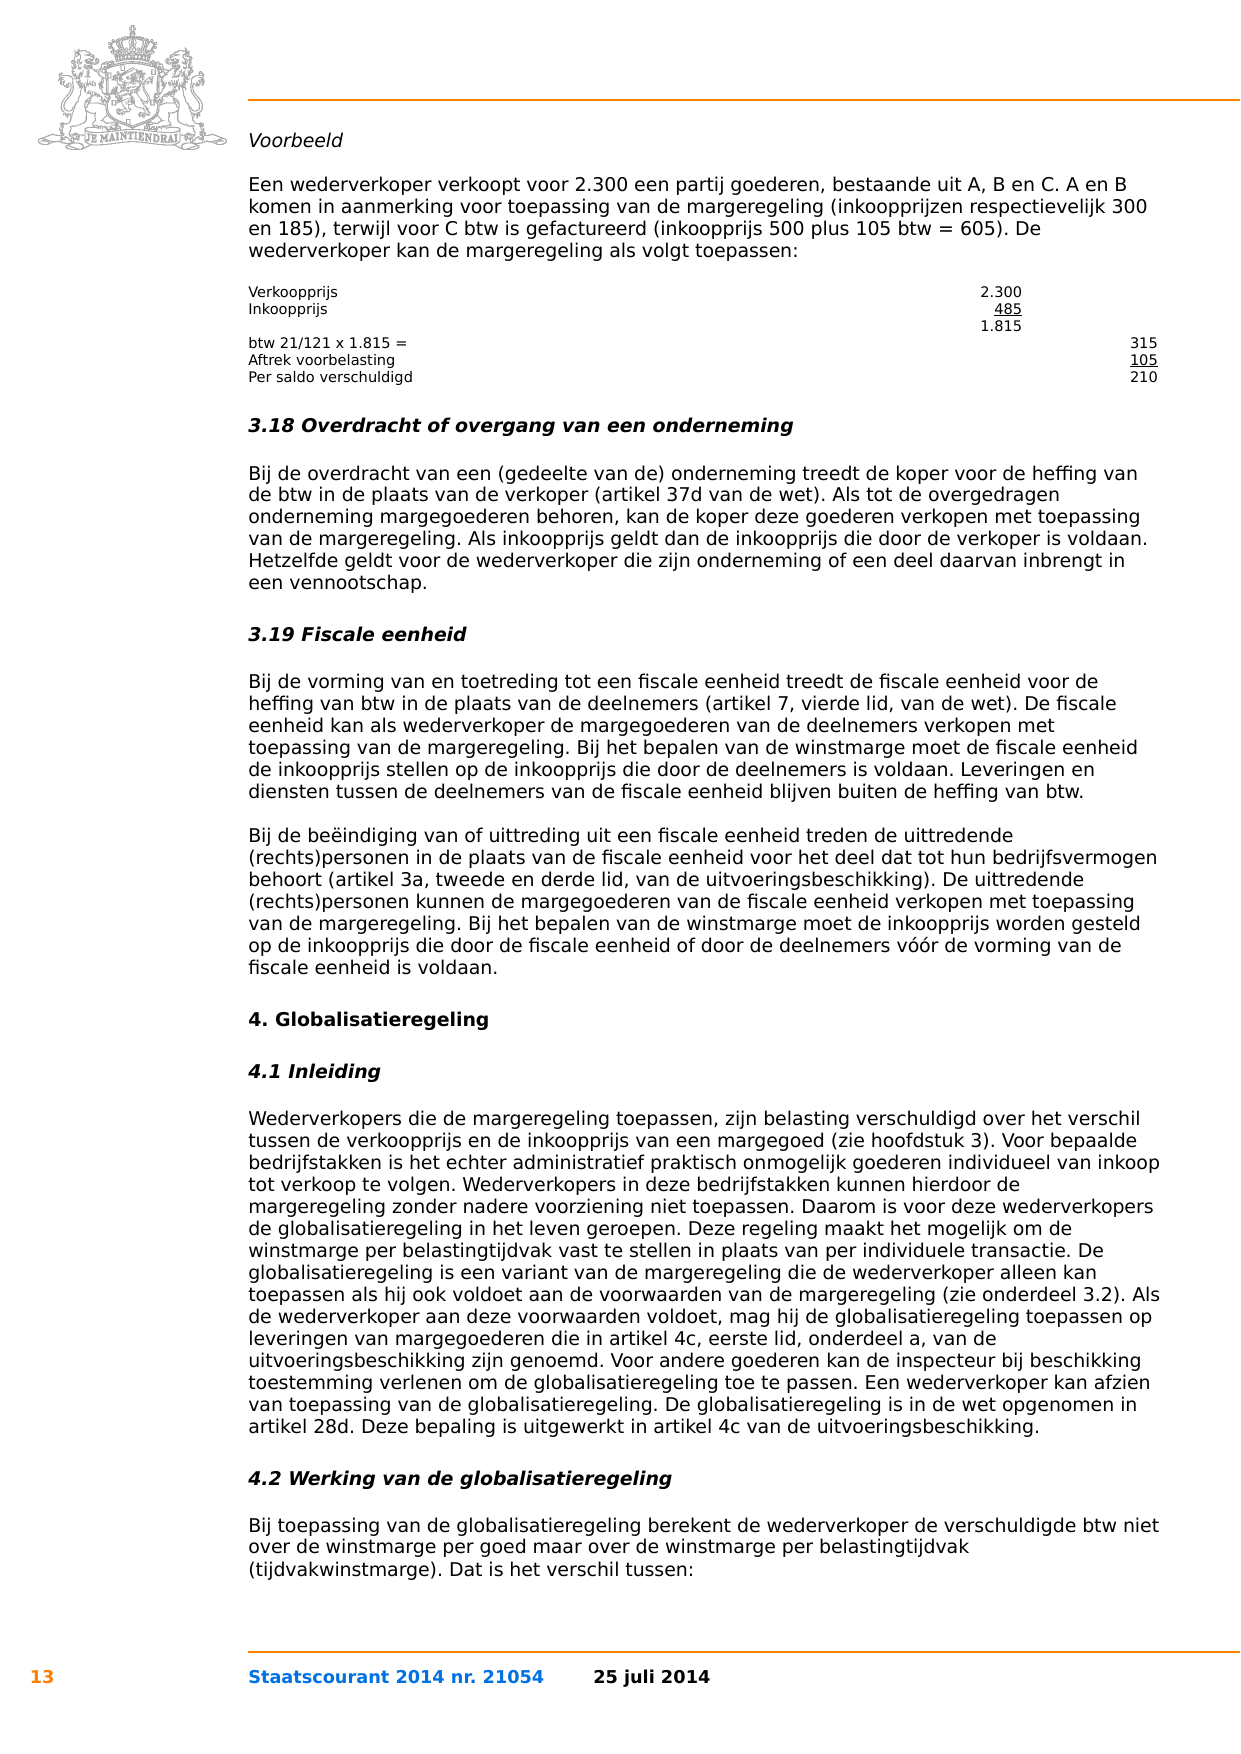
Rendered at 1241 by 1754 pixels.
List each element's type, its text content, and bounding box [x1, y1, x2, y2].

table_cell [1028, 301, 1163, 317]
table_cell [877, 335, 1028, 351]
subtitle 3.18 Overdracht of overgang van een onderneming [248, 415, 1163, 437]
table_cell 210 [1028, 369, 1163, 385]
table_header 2.300 [877, 284, 1028, 301]
subtitle 4.2 Werking van de globalisatieregeling [248, 1467, 1163, 1489]
table_cell [877, 351, 1028, 368]
table_cell [248, 318, 877, 334]
table_header [1028, 284, 1163, 301]
subtitle 4. Globalisatieregeling [248, 1009, 1163, 1031]
table_cell 315 [1028, 335, 1163, 351]
text Bij toepassing van de globalisatieregeling berekent de wederverkoper de verschuldigde btw niet over de winstmarge per goed maar over de winstmarge per belastingtijdvak (tijdvakwinstmarge). Dat is het verschil tussen: [248, 1514, 1163, 1580]
table_cell [877, 369, 1028, 385]
table_cell 105 [1028, 351, 1163, 368]
table_cell Per saldo verschuldigd [248, 369, 877, 385]
text Bij de beëindiging van of uittreding uit een fiscale eenheid treden de uittredende (rechts)personen in de plaats van de fiscale eenheid voor het deel dat tot hun bedrijfsvermogen behoort (artikel 3a, tweede en derde lid, van de uitvoeringsbeschikking). De uittredende (rechts)personen kunnen de margegoederen van de fiscale eenheid verkopen met toepassing van de margeregeling. Bij het bepalen van de winstmarge moet de inkoopprijs worden gesteld op de inkoopprijs die door de fiscale eenheid of door de deelnemers vóór de vorming van de fiscale eenheid is voldaan. [248, 825, 1163, 979]
table_cell 1.815 [877, 318, 1028, 334]
text Bij de vorming van en toetreding tot een fiscale eenheid treedt de fiscale eenheid voor de heffing van btw in de plaats van de deelnemers (artikel 7, vierde lid, van de wet). De fiscale eenheid kan als wederverkoper de margegoederen van de deelnemers verkopen met toepassing van de margeregeling. Bij het bepalen van de winstmarge moet de fiscale eenheid de inkoopprijs stellen op de inkoopprijs die door de deelnemers is voldaan. Leveringen en diensten tussen de deelnemers van de fiscale eenheid blijven buiten de heffing van btw. [248, 671, 1163, 803]
subtitle 3.19 Fiscale eenheid [248, 624, 1163, 646]
picture [38, 25, 227, 150]
subtitle Voorbeeld [248, 130, 1163, 152]
text Wederverkopers die de margeregeling toepassen, zijn belasting verschuldigd over het verschil tussen de verkoopprijs en de inkoopprijs van een margegoed (zie hoofdstuk 3). Voor bepaalde bedrijfstakken is het echter administratief praktisch onmogelijk goederen individueel van inkoop tot verkoop te volgen. Wederverkopers in deze bedrijfstakken kunnen hierdoor de margeregeling zonder nadere voorziening niet toepassen. Daarom is voor deze wederverkopers de globalisatieregeling in het leven geroepen. Deze regeling maakt het mogelijk om de winstmarge per belastingtijdvak vast te stellen in plaats van per individuele transactie. De globalisatieregeling is een variant van de margeregeling die de wederverkoper alleen kan toepassen als hij ook voldoet aan de voorwaarden van de margeregeling (zie onderdeel 3.2). Als de wederverkoper aan deze voorwaarden voldoet, mag hij de globalisatieregeling toepassen op leveringen van margegoederen die in artikel 4c, eerste lid, onderdeel a, van de uitvoeringsbeschikking zijn genoemd. Voor andere goederen kan de inspecteur bij beschikking toestemming verlenen om de globalisatieregeling toe te passen. Een wederverkoper kan afzien van toepassing van de globalisatieregeling. De globalisatieregeling is in de wet opgenomen in artikel 28d. Deze bepaling is uitgewerkt in artikel 4c van de uitvoeringsbeschikking. [248, 1108, 1163, 1437]
text Een wederverkoper verkoopt voor 2.300 een partij goederen, bestaande uit A, B en C. A en B komen in aanmerking voor toepassing van de margeregeling (inkoopprijzen respectievelijk 300 en 185), terwijl voor C btw is gefactureerd (inkoopprijs 500 plus 105 btw = 605). De wederverkoper kan de margeregeling als volgt toepassen: [248, 174, 1163, 262]
table_cell [1028, 318, 1163, 334]
text Bij de overdracht van een (gedeelte van de) onderneming treedt de koper voor de heffing van de btw in de plaats van de verkoper (artikel 37d van de wet). Als tot de overgedragen onderneming margegoederen behoren, kan de koper deze goederen verkopen met toepassing van de margeregeling. Als inkoopprijs geldt dan de inkoopprijs die door de verkoper is voldaan. Hetzelfde geldt voor de wederverkoper die zijn onderneming of een deel daarvan inbrengt in een vennootschap. [248, 462, 1163, 594]
table_cell btw 21/121 x 1.815 = [248, 335, 877, 351]
table_cell Inkoopprijs [248, 301, 877, 317]
table_cell Aftrek voorbelasting [248, 351, 877, 368]
table_header Verkoopprijs [248, 284, 877, 301]
subtitle 4.1 Inleiding [248, 1061, 1163, 1083]
table_cell 485 [877, 301, 1028, 317]
